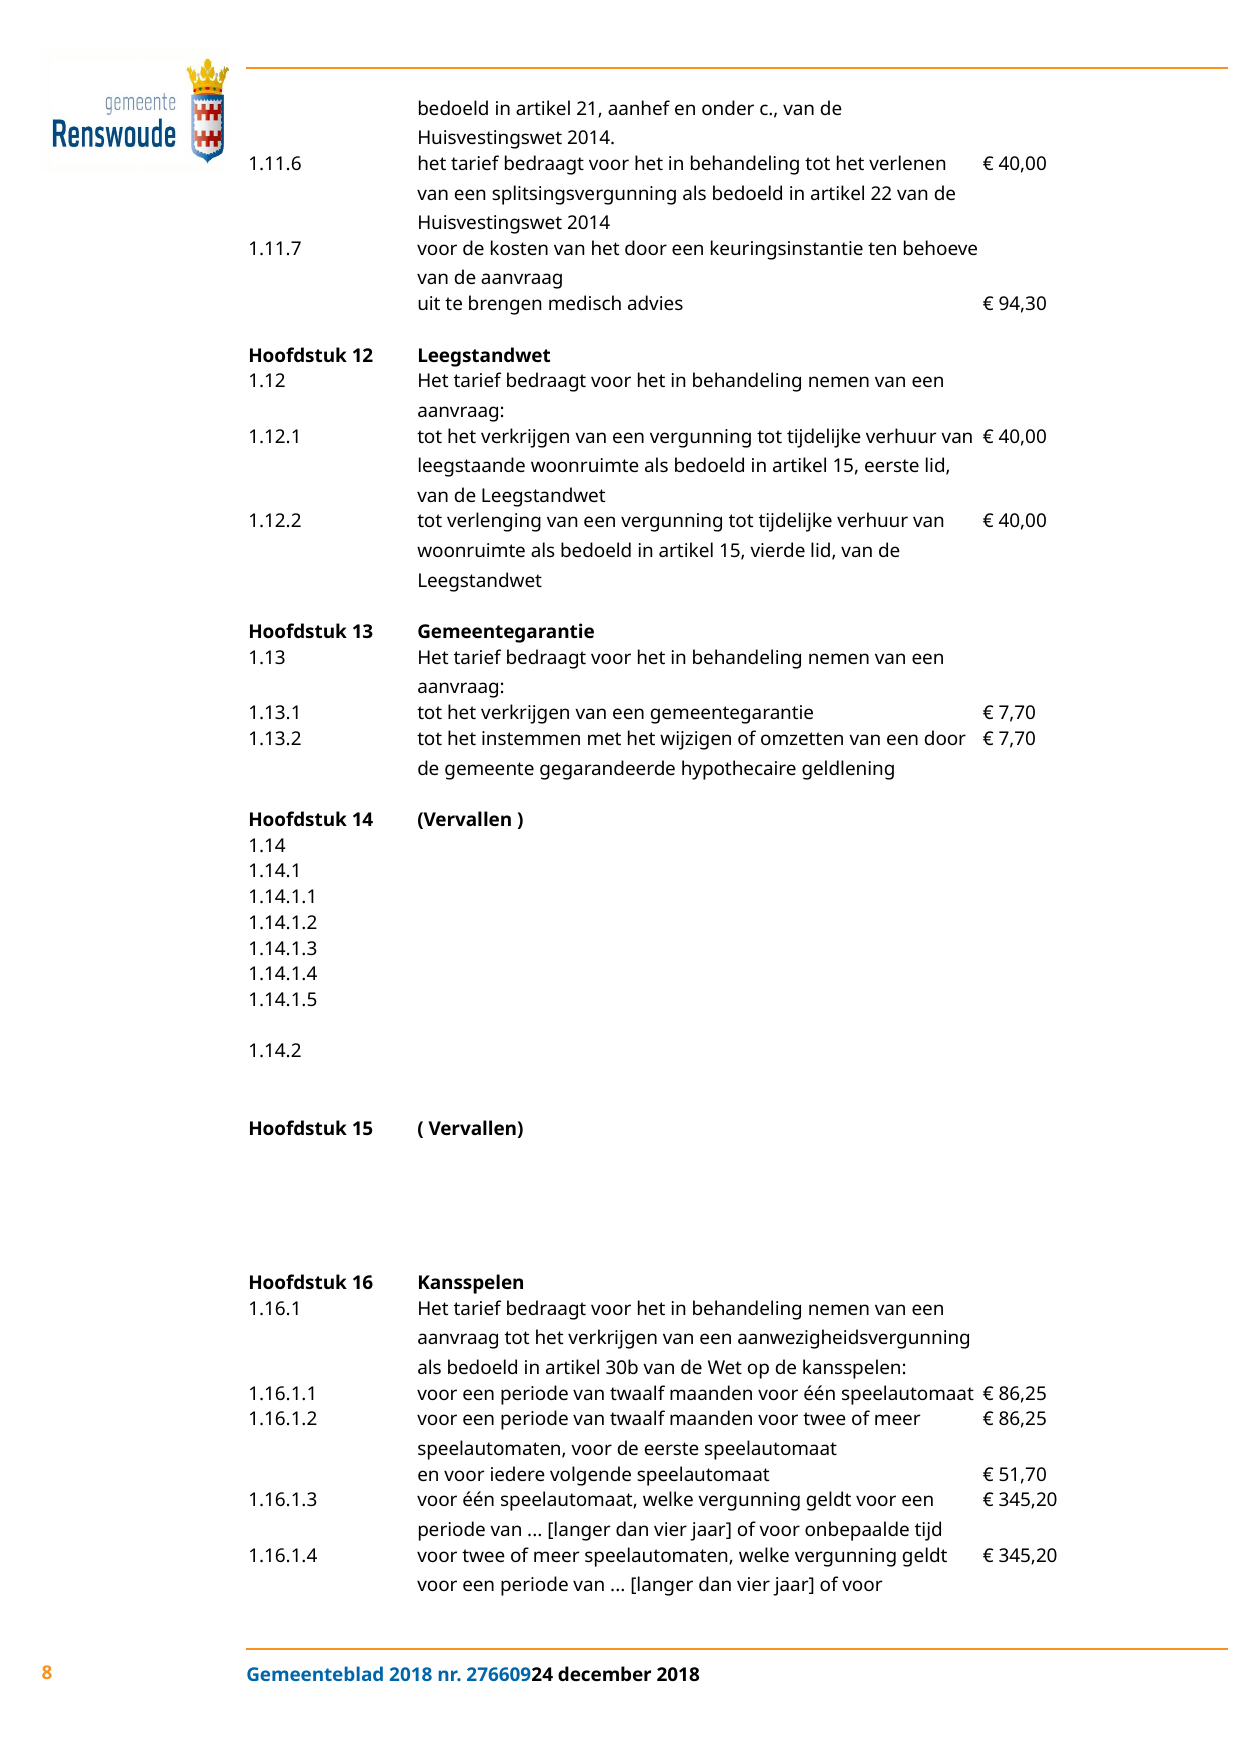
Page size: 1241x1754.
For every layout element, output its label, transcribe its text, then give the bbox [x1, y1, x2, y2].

table_cell [417, 1218, 983, 1243]
picture [41, 47, 231, 172]
table_cell [417, 1141, 983, 1166]
table_cell 1.12.1 [248, 423, 417, 508]
table_cell 1.16.1.2 [248, 1406, 417, 1461]
table_cell [417, 1012, 983, 1038]
table_cell [983, 1038, 1152, 1063]
table_cell [248, 316, 417, 342]
table_cell [248, 290, 417, 316]
table_cell [248, 1141, 417, 1166]
table_cell ( Vervallen) [417, 1115, 983, 1141]
table_cell [983, 780, 1152, 806]
table_cell Kansspelen [417, 1269, 983, 1295]
table_cell [983, 368, 1152, 423]
table_cell [417, 883, 983, 909]
table_cell voor de kosten van het door een keuringsinstantie ten behoeve van de aanvraag [417, 235, 983, 290]
table_cell € 345,20 [983, 1487, 1152, 1542]
table_cell [983, 909, 1152, 935]
table_cell [983, 316, 1152, 342]
table_cell [983, 883, 1152, 909]
table_cell [983, 806, 1152, 832]
table_cell 1.14.2 [248, 1038, 417, 1063]
table_cell tot het instemmen met het wijzigen of omzetten van een door de gemeente gegarandeerde hypothecaire geldlening [417, 725, 983, 780]
table_cell [417, 780, 983, 806]
table_cell € 40,00 [983, 150, 1152, 235]
table_cell en voor iedere volgende speelautomaat [417, 1461, 983, 1487]
table_cell [983, 1218, 1152, 1243]
table_cell Hoofdstuk 16 [248, 1269, 417, 1295]
table_cell [417, 316, 983, 342]
table_cell voor twee of meer speelautomaten, welke vergunning geldt voor een periode van ... [langer dan vier jaar] of voor [417, 1542, 983, 1597]
table_cell [983, 858, 1152, 883]
table_cell Hoofdstuk 14 [248, 806, 417, 832]
table_cell tot verlenging van een vergunning tot tijdelijke verhuur van woonruimte als bedoeld in artikel 15, vierde lid, van de Leegstandwet [417, 508, 983, 593]
table_cell (Vervallen ) [417, 806, 983, 832]
table_cell [417, 593, 983, 618]
table_cell bedoeld in artikel 21, aanhef en onder c., van de Huisvestingswet 2014. [417, 95, 983, 150]
table_cell [417, 1166, 983, 1192]
table_cell voor een periode van twaalf maanden voor één speelautomaat [417, 1380, 983, 1406]
table_cell 1.14 [248, 832, 417, 858]
table_cell Leegstandwet [417, 342, 983, 367]
table_cell [248, 1064, 417, 1089]
table_cell [417, 1192, 983, 1218]
table_cell [983, 1269, 1152, 1295]
table_cell 1.11.7 [248, 235, 417, 290]
table_cell [417, 909, 983, 935]
table_cell [248, 1218, 417, 1243]
table_cell [248, 1166, 417, 1192]
table_cell [983, 1166, 1152, 1192]
table_cell 1.12.2 [248, 508, 417, 593]
table_cell 1.16.1.4 [248, 1542, 417, 1597]
table_cell Hoofdstuk 12 [248, 342, 417, 367]
table_cell € 345,20 [983, 1542, 1152, 1597]
table_cell voor een periode van twaalf maanden voor twee of meer speelautomaten, voor de eerste speelautomaat [417, 1406, 983, 1461]
table_cell [983, 961, 1152, 986]
table_cell [417, 1038, 983, 1063]
table_cell [248, 1244, 417, 1269]
table_cell € 86,25 [983, 1406, 1152, 1461]
table_cell € 7,70 [983, 725, 1152, 780]
table_cell voor één speelautomaat, welke vergunning geldt voor een periode van ... [langer dan vier jaar] of voor onbepaalde tijd [417, 1487, 983, 1542]
table_cell [248, 593, 417, 618]
table_cell [983, 1295, 1152, 1380]
table_cell [983, 593, 1152, 618]
table_cell [417, 986, 983, 1012]
table_cell 1.16.1 [248, 1295, 417, 1380]
table_cell Het tarief bedraagt voor het in behandeling nemen van een aanvraag: [417, 644, 983, 699]
table_cell tot het verkrijgen van een gemeentegarantie [417, 699, 983, 725]
table_cell [248, 1192, 417, 1218]
table_cell [983, 1244, 1152, 1269]
table_cell Hoofdstuk 15 [248, 1115, 417, 1141]
table_cell [983, 1192, 1152, 1218]
table_cell uit te brengen medisch advies [417, 290, 983, 316]
table_cell 1.12 [248, 368, 417, 423]
table_cell het tarief bedraagt voor het in behandeling tot het verlenen van een splitsingsvergunning als bedoeld in artikel 22 van de Huisvestingswet 2014 [417, 150, 983, 235]
table_cell [248, 1089, 417, 1115]
table_cell Het tarief bedraagt voor het in behandeling nemen van een aanvraag: [417, 368, 983, 423]
table_cell [983, 1089, 1152, 1115]
table_cell 1.16.1.1 [248, 1380, 417, 1406]
table_cell [983, 1064, 1152, 1089]
table_cell [417, 1064, 983, 1089]
table_cell 1.14.1.5 [248, 986, 417, 1012]
table_cell [983, 832, 1152, 858]
table_cell [983, 986, 1152, 1012]
table_cell [983, 235, 1152, 290]
table_cell [983, 1141, 1152, 1166]
table_cell 1.13 [248, 644, 417, 699]
table_cell 1.13.1 [248, 699, 417, 725]
table_cell Hoofdstuk 13 [248, 618, 417, 644]
table_cell 1.13.2 [248, 725, 417, 780]
table_cell [417, 1089, 983, 1115]
table_cell [248, 780, 417, 806]
table_cell [983, 935, 1152, 961]
table_cell € 40,00 [983, 508, 1152, 593]
table_cell [248, 1461, 417, 1487]
table_cell [417, 1244, 983, 1269]
table_cell € 7,70 [983, 699, 1152, 725]
table_cell tot het verkrijgen van een vergunning tot tijdelijke verhuur van leegstaande woonruimte als bedoeld in artikel 15, eerste lid, van de Leegstandwet [417, 423, 983, 508]
table_cell [983, 1012, 1152, 1038]
table_cell [417, 961, 983, 986]
table_cell Gemeentegarantie [417, 618, 983, 644]
table_cell [983, 618, 1152, 644]
table_cell Het tarief bedraagt voor het in behandeling nemen van een aanvraag tot het verkrijgen van een aanwezigheidsvergunning als bedoeld in artikel 30b van de Wet op de kansspelen: [417, 1295, 983, 1380]
table_cell [417, 858, 983, 883]
table_cell 1.14.1.1 [248, 883, 417, 909]
table_cell [417, 935, 983, 961]
table_cell 1.14.1.3 [248, 935, 417, 961]
table_cell [983, 644, 1152, 699]
table_cell 1.11.6 [248, 150, 417, 235]
table_cell 1.14.1 [248, 858, 417, 883]
table_cell [983, 342, 1152, 367]
table_cell [983, 1115, 1152, 1141]
table_cell € 40,00 [983, 423, 1152, 508]
table_cell [248, 95, 417, 150]
table_cell € 86,25 [983, 1380, 1152, 1406]
table_cell [248, 1012, 417, 1038]
table_cell 1.14.1.4 [248, 961, 417, 986]
table_cell € 51,70 [983, 1461, 1152, 1487]
table_cell [417, 832, 983, 858]
table_cell 1.14.1.2 [248, 909, 417, 935]
table_cell [983, 95, 1152, 150]
table_cell € 94,30 [983, 290, 1152, 316]
table_cell 1.16.1.3 [248, 1487, 417, 1542]
